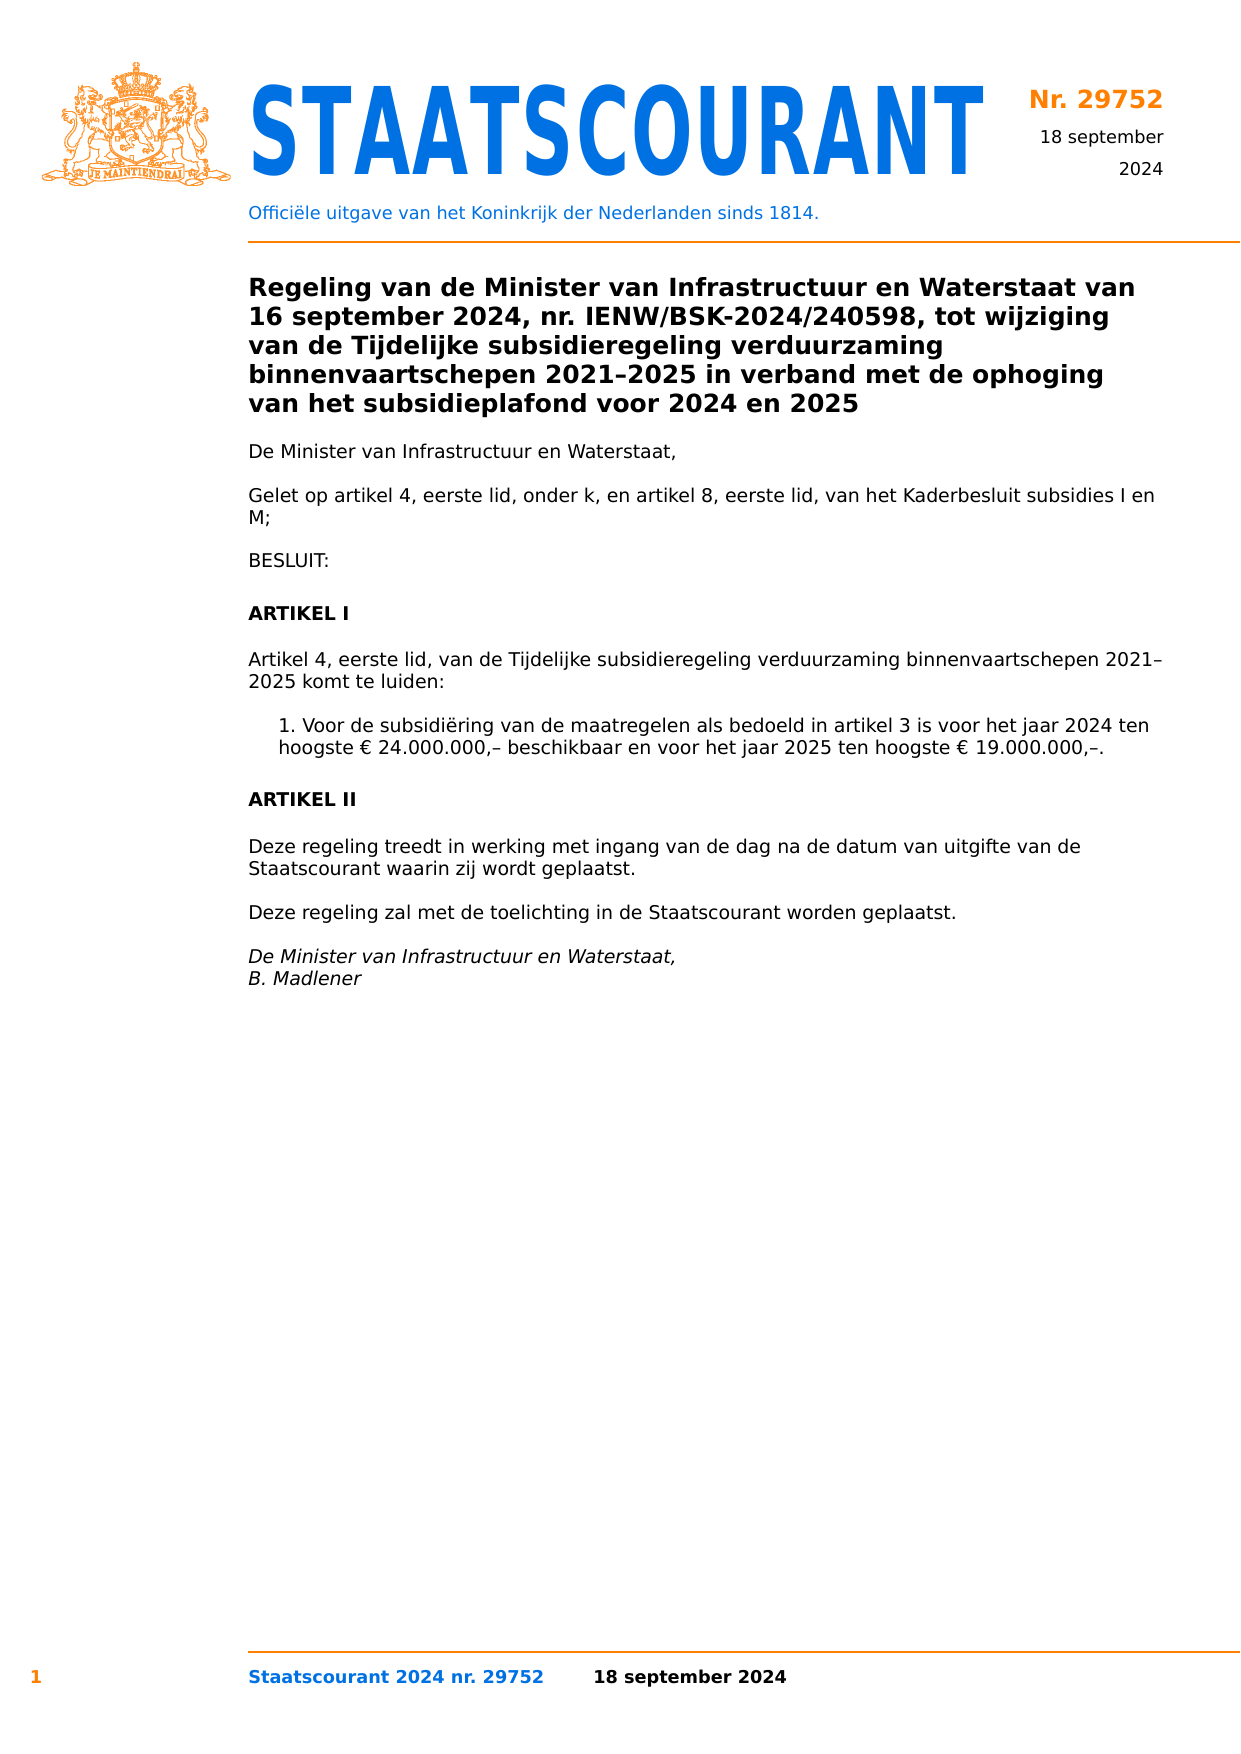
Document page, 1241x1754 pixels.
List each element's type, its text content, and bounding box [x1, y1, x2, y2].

text BESLUIT: [248, 550, 1163, 572]
subtitle Regeling van de Minister van Infrastructuur en Waterstaat van 16 september 2024, nr. IENW/BSK-2024/240598, tot wijziging van de Tijdelijke subsidieregeling verduurzaming binnenvaartschepen 2021–2025 in verband met de ophoging van het subsidieplafond voor 2024 en 2025 [248, 273, 1163, 419]
subtitle ARTIKEL II [248, 789, 1163, 811]
text Gelet op artikel 4, eerste lid, onder k, en artikel 8, eerste lid, van het Kaderbesluit subsidies I en M; [248, 484, 1163, 528]
text Artikel 4, eerste lid, van de Tijdelijke subsidieregeling verduurzaming binnenvaartschepen 2021–2025 komt te luiden: [248, 649, 1163, 693]
table_cell Officiële uitgave van het Koninkrijk der Nederlanden sinds 1814. [248, 203, 1240, 241]
table_cell 18 september [998, 121, 1240, 153]
subtitle ARTIKEL I [248, 602, 1163, 624]
text De Minister van Infrastructuur en Waterstaat, [248, 441, 1163, 463]
text 1. Voor de subsidiëring van de maatregelen als bedoeld in artikel 3 is voor het jaar 2024 ten hoogste € 24.000.000,– beschikbaar en voor het jaar 2025 ten hoogste € 19.000.000,–. [278, 715, 1163, 759]
table_header [25, 62, 248, 241]
text De Minister van Infrastructuur en Waterstaat, B. Madlener [248, 946, 1163, 990]
text Deze regeling treedt in werking met ingang van de dag na de datum van uitgifte van de Staatscourant waarin zij wordt geplaatst. [248, 836, 1163, 880]
table_cell 2024 [998, 153, 1240, 203]
table_header STAATSCOURANT [248, 62, 998, 203]
table_header Nr. 29752 [998, 62, 1240, 121]
text Deze regeling zal met de toelichting in de Staatscourant worden geplaatst. [248, 902, 1163, 924]
picture [41, 62, 231, 186]
